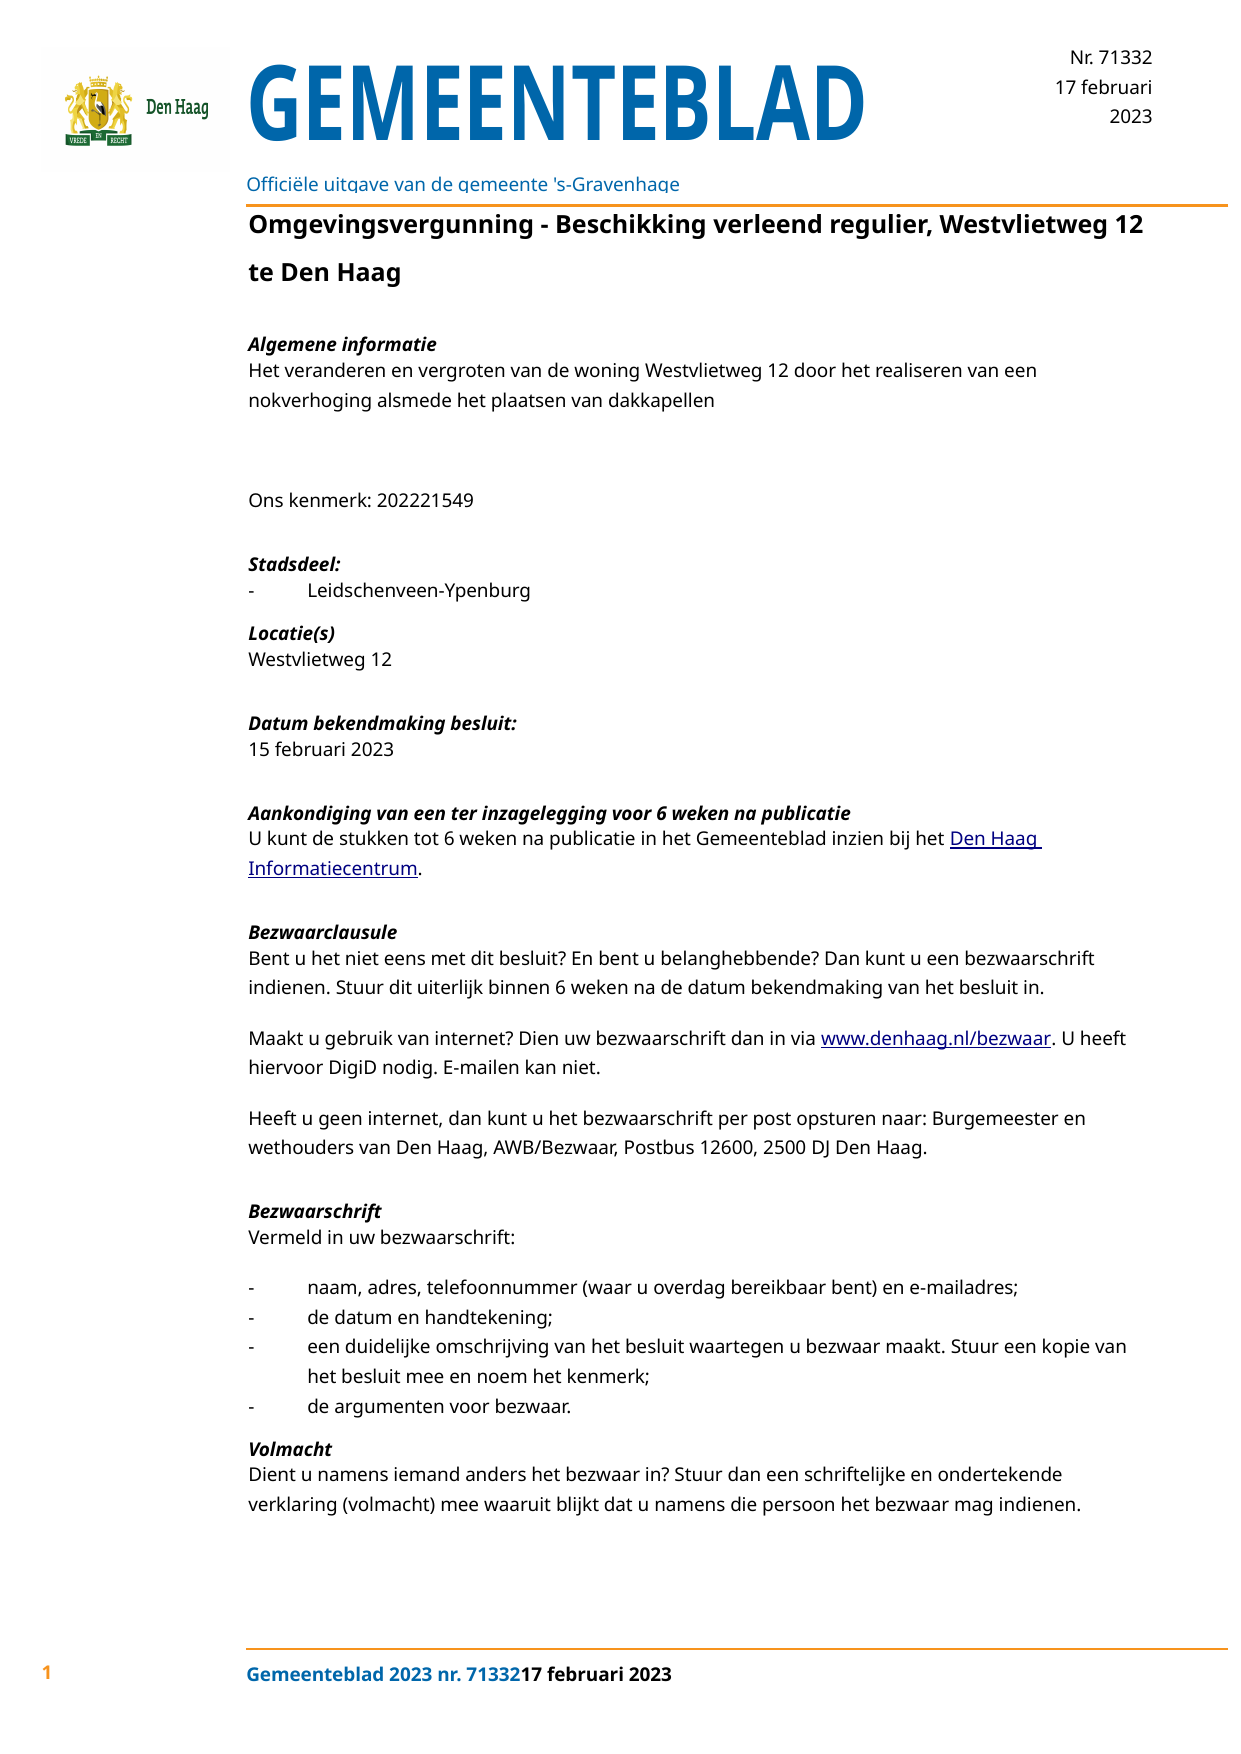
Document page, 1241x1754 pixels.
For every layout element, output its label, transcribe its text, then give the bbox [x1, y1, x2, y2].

text 15 februari 2023 [248, 736, 1152, 762]
text Dient u namens iemand anders het bezwaar in? Stuur dan een schriftelijke en ondertekende verklaring (volmacht) mee waaruit blijkt dat u namens die persoon het bezwaar mag indienen. [248, 1462, 1152, 1517]
text Locatie(s) [248, 620, 1152, 646]
text Aankondiging van een ter inzagelegging voor 6 weken na publicatie [248, 800, 1152, 826]
list Leidschenveen-Ypenburg [248, 577, 1152, 603]
text Bent u het niet eens met dit besluit? En bent u belanghebbende? Dan kunt u een bezwaarschrift indienen. Stuur dit uiterlijk binnen 6 weken na de datum bekendmaking van het besluit in. [248, 945, 1152, 1000]
list de datum en handtekening; [248, 1304, 1152, 1330]
text Ons kenmerk: 202221549 [248, 488, 1152, 513]
text Het veranderen en vergroten van de woning Westvlietweg 12 door het realiseren van een nokverhoging alsmede het plaatsen van dakkapellen [248, 357, 1152, 412]
text Bezwaarschrift [248, 1198, 1152, 1224]
text Algemene informatie [248, 331, 1152, 357]
text Westvlietweg 12 [248, 646, 1152, 672]
text Datum bekendmaking besluit: [248, 710, 1152, 736]
text Omgevingsvergunning - Beschikking verleend regulier, Westvlietweg 12 te Den Haag [248, 207, 1152, 288]
text U kunt de stukken tot 6 weken na publicatie in het Gemeenteblad inzien bij het Den Haag Informatiecentrum. [248, 826, 1152, 881]
text Heeft u geen internet, dan kunt u het bezwaarschrift per post opsturen naar: Burgemeester en wethouders van Den Haag, AWB/Bezwaar, Postbus 12600, 2500 DJ Den Haag. [248, 1105, 1152, 1160]
list naam, adres, telefoonnummer (waar u overdag bereikbaar bent) en e-mailadres; [248, 1274, 1152, 1300]
text Maakt u gebruik van internet? Dien uw bezwaarschrift dan in via www.denhaag.nl/bezwaar. U heeft hiervoor DigiD nodig. E-mailen kan niet. [248, 1025, 1152, 1080]
picture [41, 47, 231, 172]
text Vermeld in uw bezwaarschrift: [248, 1224, 1152, 1250]
list de argumenten voor bezwaar. [248, 1393, 1152, 1418]
text Bezwaarclausule [248, 919, 1152, 945]
list een duidelijke omschrijving van het besluit waartegen u bezwaar maakt. Stuur een kopie van het besluit mee en noem het kenmerk; [248, 1334, 1152, 1389]
text Stadsdeel: [248, 552, 1152, 577]
text Volmacht [248, 1436, 1152, 1462]
